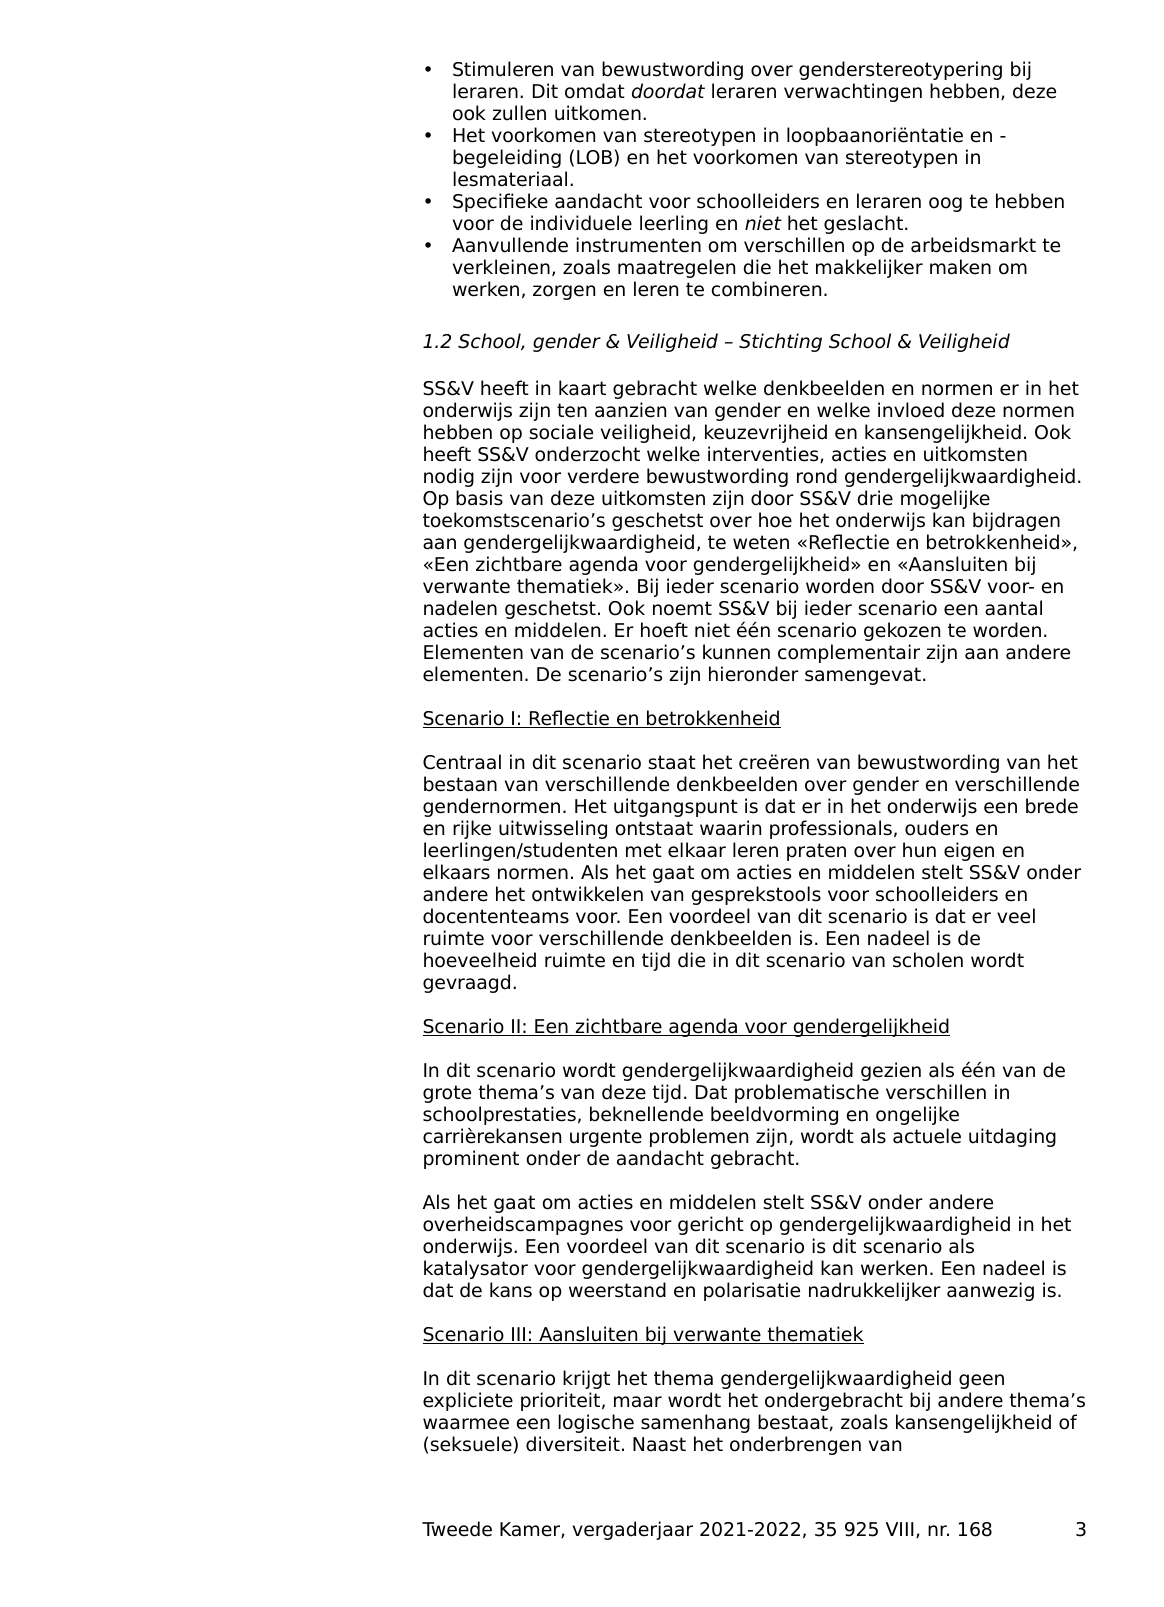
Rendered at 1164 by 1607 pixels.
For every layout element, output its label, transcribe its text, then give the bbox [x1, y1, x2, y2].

text SS&V heeft in kaart gebracht welke denkbeelden en normen er in het onderwijs zijn ten aanzien van gender en welke invloed deze normen hebben op sociale veiligheid, keuzevrijheid en kansengelijkheid. Ook heeft SS&V onderzocht welke interventies, acties en uitkomsten nodig zijn voor verdere bewustwording rond gendergelijkwaardigheid. Op basis van deze uitkomsten zijn door SS&V drie mogelijke toekomstscenario’s geschetst over hoe het onderwijs kan bijdragen aan gendergelijkwaardigheid, te weten «Reflectie en betrokkenheid», «Een zichtbare agenda voor gendergelijkheid» en «Aansluiten bij verwante thematiek». Bij ieder scenario worden door SS&V voor- en nadelen geschetst. Ook noemt SS&V bij ieder scenario een aantal acties en middelen. Er hoeft niet één scenario gekozen te worden. Elementen van de scenario’s kunnen complementair zijn aan andere elementen. De scenario’s zijn hieronder samengevat. [422, 378, 1087, 686]
subtitle 1.2 School, gender & Veiligheid – Stichting School & Veiligheid [422, 331, 1087, 353]
text • Stimuleren van bewustwording over genderstereotypering bij leraren. Dit omdat doordat leraren verwachtingen hebben, deze ook zullen uitkomen. [422, 59, 1087, 125]
text Centraal in dit scenario staat het creëren van bewustwording van het bestaan van verschillende denkbeelden over gender en verschillende gendernormen. Het uitgangspunt is dat er in het onderwijs een brede en rijke uitwisseling ontstaat waarin professionals, ouders en leerlingen/studenten met elkaar leren praten over hun eigen en elkaars normen. Als het gaat om acties en middelen stelt SS&V onder andere het ontwikkelen van gesprekstools voor schoolleiders en docententeams voor. Een voordeel van dit scenario is dat er veel ruimte voor verschillende denkbeelden is. Een nadeel is de hoeveelheid ruimte en tijd die in dit scenario van scholen wordt gevraagd. [422, 752, 1087, 994]
text Als het gaat om acties en middelen stelt SS&V onder andere overheidscampagnes voor gericht op gendergelijkwaardigheid in het onderwijs. Een voordeel van dit scenario is dit scenario als katalysator voor gendergelijkwaardigheid kan werken. Een nadeel is dat de kans op weerstand en polarisatie nadrukkelijker aanwezig is. [422, 1192, 1087, 1302]
text • Aanvullende instrumenten om verschillen op de arbeidsmarkt te verkleinen, zoals maatregelen die het makkelijker maken om werken, zorgen en leren te combineren. [422, 235, 1087, 301]
subtitle Scenario III: Aansluiten bij verwante thematiek [422, 1324, 1087, 1346]
text • Specifieke aandacht voor schoolleiders en leraren oog te hebben voor de individuele leerling en niet het geslacht. [422, 191, 1087, 235]
subtitle Scenario I: Reflectie en betrokkenheid [422, 708, 1087, 730]
subtitle Scenario II: Een zichtbare agenda voor gendergelijkheid [422, 1016, 1087, 1038]
text • Het voorkomen van stereotypen in loopbaanoriëntatie en -begeleiding (LOB) en het voorkomen van stereotypen in lesmateriaal. [422, 125, 1087, 191]
text In dit scenario wordt gendergelijkwaardigheid gezien als één van de grote thema’s van deze tijd. Dat problematische verschillen in schoolprestaties, beknellende beeldvorming en ongelijke carrièrekansen urgente problemen zijn, wordt als actuele uitdaging prominent onder de aandacht gebracht. [422, 1060, 1087, 1170]
text In dit scenario krijgt het thema gendergelijkwaardigheid geen expliciete prioriteit, maar wordt het ondergebracht bij andere thema’s waarmee een logische samenhang bestaat, zoals kansengelijkheid of (seksuele) diversiteit. Naast het onderbrengen van [422, 1368, 1087, 1456]
